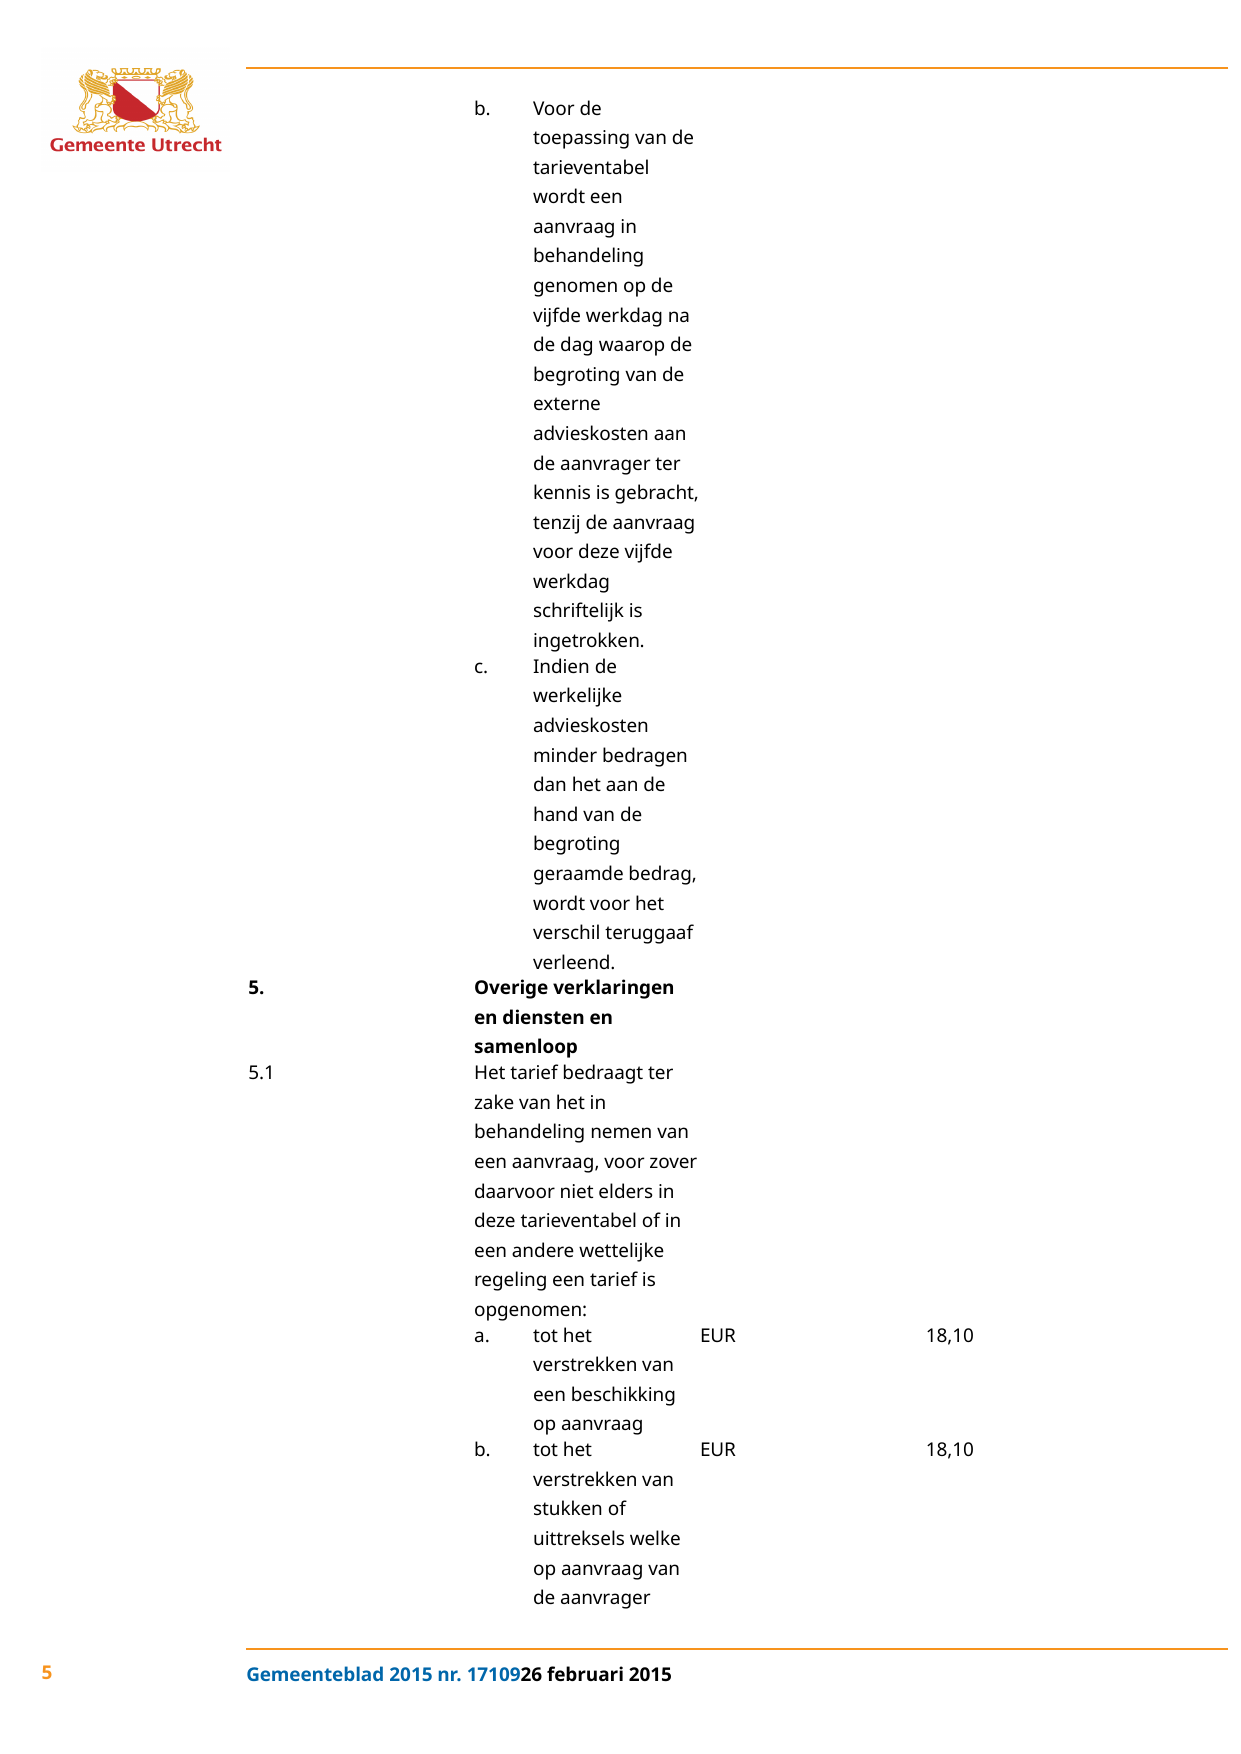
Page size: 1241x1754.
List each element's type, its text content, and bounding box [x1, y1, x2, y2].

table_cell [248, 653, 474, 974]
table_cell [926, 975, 1152, 1059]
table_cell [926, 653, 1152, 974]
table_cell EUR [700, 1436, 926, 1610]
table_cell [248, 95, 474, 653]
table_cell [700, 1060, 926, 1322]
table_cell 5. [248, 975, 474, 1059]
table_cell 18,10 [926, 1322, 1152, 1436]
table_cell tot het verstrekken van stukken of uittreksels welke op aanvraag van de aanvrager [474, 1436, 700, 1610]
table_cell 18,10 [926, 1436, 1152, 1610]
table_cell Indien de werkelijke advieskosten minder bedragen dan het aan de hand van de begroting geraamde bedrag, wordt voor het verschil teruggaaf verleend. [474, 653, 700, 974]
table_cell EUR [700, 1322, 926, 1436]
picture [41, 47, 231, 172]
table_cell [700, 95, 926, 653]
table_cell 5.1 [248, 1060, 474, 1322]
table_cell [926, 1060, 1152, 1322]
table_cell [926, 95, 1152, 653]
table_cell [700, 653, 926, 974]
table_cell Overige verklaringen en diensten en samenloop [474, 975, 700, 1059]
table_cell [248, 1436, 474, 1610]
table_cell tot het verstrekken van een beschikking op aanvraag [474, 1322, 700, 1436]
table_cell [700, 975, 926, 1059]
table_cell Voor de toepassing van de tarieventabel wordt een aanvraag in behandeling genomen op de vijfde werkdag na de dag waarop de begroting van de externe advieskosten aan de aanvrager ter kennis is gebracht, tenzij de aanvraag voor deze vijfde werkdag schriftelijk is ingetrokken. [474, 95, 700, 653]
table_cell [248, 1322, 474, 1436]
table_cell Het tarief bedraagt ter zake van het in behandeling nemen van een aanvraag, voor zover daarvoor niet elders in deze tarieventabel of in een andere wettelijke regeling een tarief is opgenomen: [474, 1060, 700, 1322]
